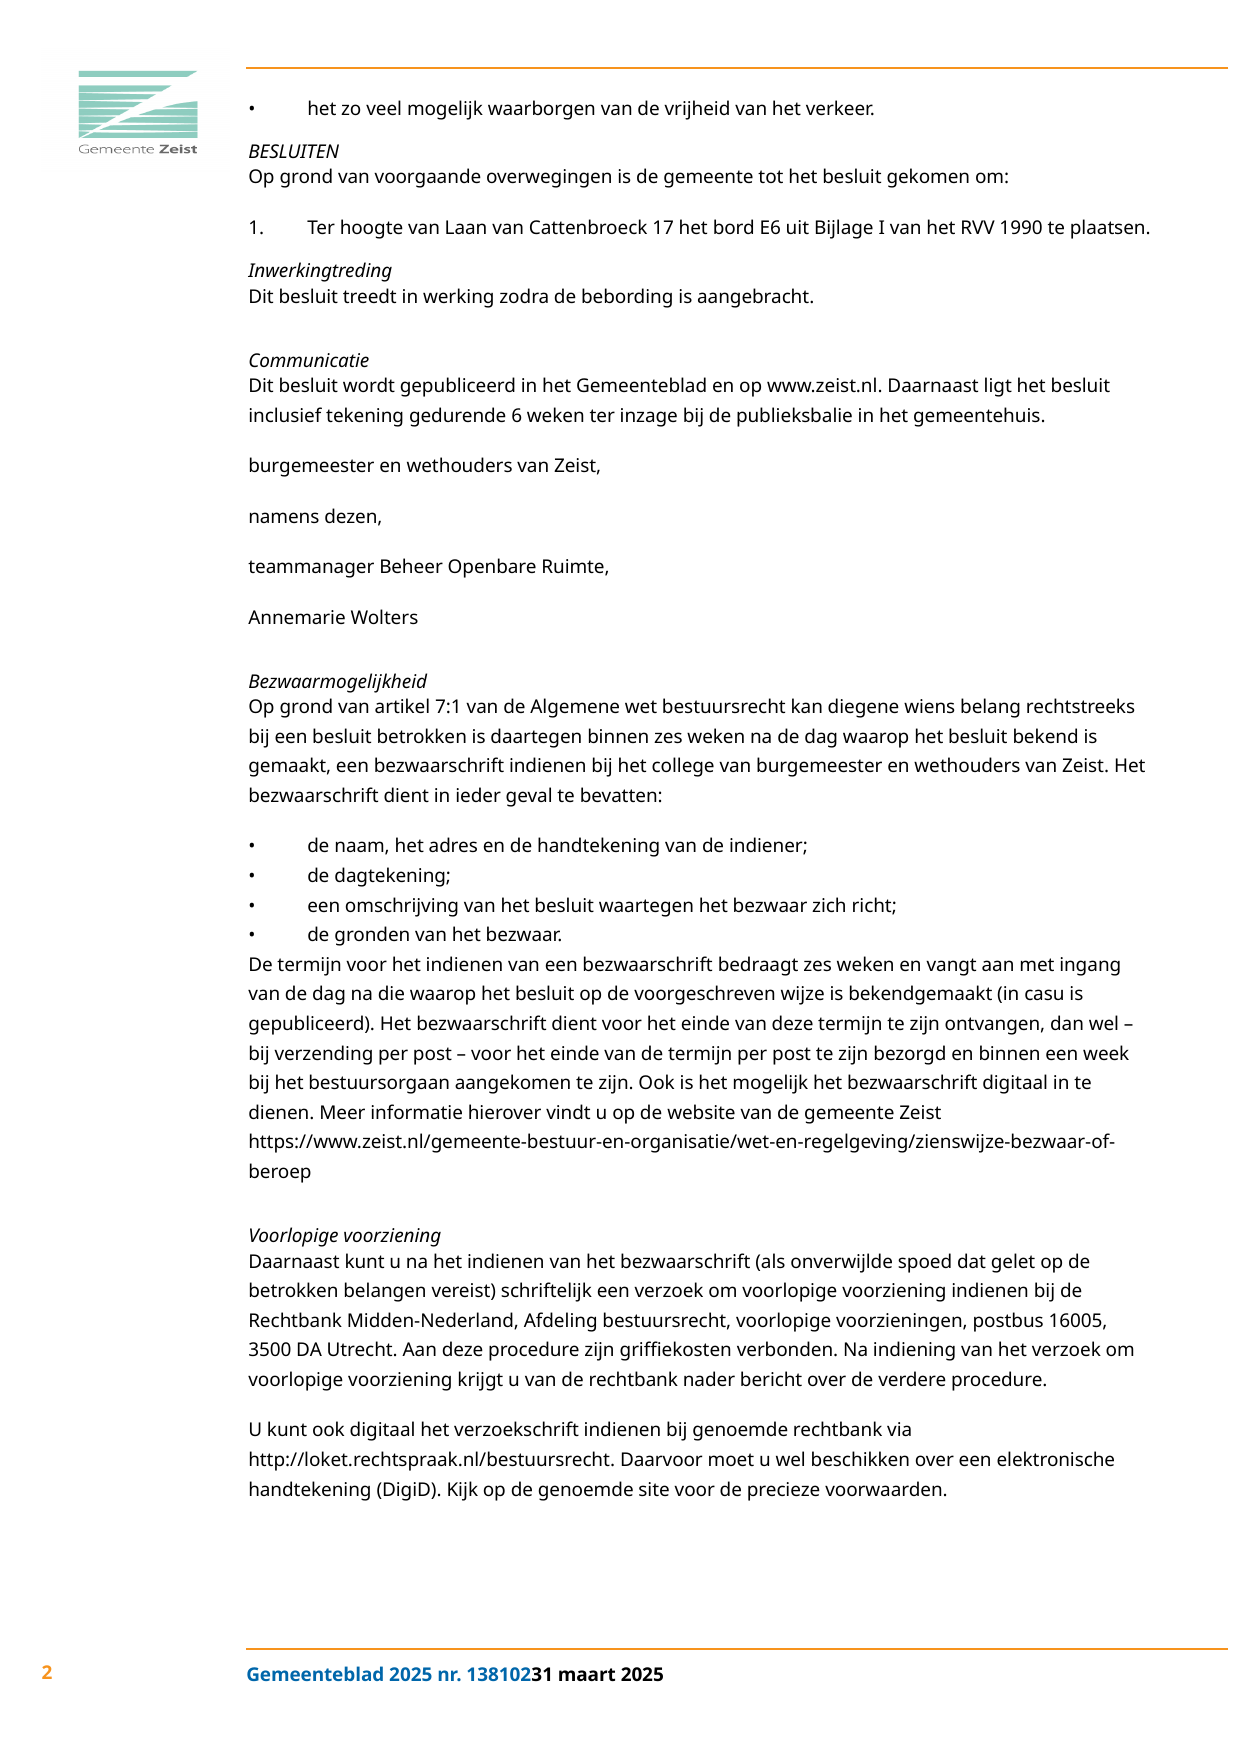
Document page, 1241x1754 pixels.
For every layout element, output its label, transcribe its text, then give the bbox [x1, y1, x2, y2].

text Daarnaast kunt u na het indienen van het bezwaarschrift (als onverwijlde spoed dat gelet op de betrokken belangen vereist) schriftelijk een verzoek om voorlopige voorziening indienen bij de Rechtbank Midden-Nederland, Afdeling bestuursrecht, voorlopige voorzieningen, postbus 16005, 3500 DA Utrecht. Aan deze procedure zijn griffiekosten verbonden. Na indiening van het verzoek om voorlopige voorziening krijgt u van de rechtbank nader bericht over de verdere procedure. [248, 1248, 1152, 1392]
text Dit besluit wordt gepubliceerd in het Gemeenteblad en op www.zeist.nl. Daarnaast ligt het besluit inclusief tekening gedurende 6 weken ter inzage bij de publieksbalie in het gemeentehuis. [248, 373, 1152, 428]
text Bezwaarmogelijkheid [248, 668, 1152, 693]
text Op grond van voorgaande overwegingen is de gemeente tot het besluit gekomen om: [248, 164, 1152, 189]
list een omschrijving van het besluit waartegen het bezwaar zich richt; [248, 892, 1152, 918]
text De termijn voor het indienen van een bezwaarschrift bedraagt zes weken en vangt aan met ingang van de dag na die waarop het besluit op de voorgeschreven wijze is bekendgemaakt (in casu is gepubliceerd). Het bezwaarschrift dient voor het einde van deze termijn te zijn ontvangen, dan wel – bij verzending per post – voor het einde van de termijn per post te zijn bezorgd en binnen een week bij het bestuursorgaan aangekomen te zijn. Ook is het mogelijk het bezwaarschrift digitaal in te dienen. Meer informatie hierover vindt u op de website van de gemeente Zeist https://www.zeist.nl/gemeente-bestuur-en-organisatie/wet-en-regelgeving/zienswijze-bezwaar-of-beroep [248, 951, 1152, 1184]
list de dagtekening; [248, 862, 1152, 888]
list de naam, het adres en de handtekening van de indiener; [248, 833, 1152, 858]
text namens dezen, [248, 503, 1152, 529]
text Op grond van artikel 7:1 van de Algemene wet bestuursrecht kan diegene wiens belang rechtstreeks bij een besluit betrokken is daartegen binnen zes weken na de dag waarop het besluit bekend is gemaakt, een bezwaarschrift indienen bij het college van burgemeester en wethouders van Zeist. Het bezwaarschrift dient in ieder geval te bevatten: [248, 693, 1152, 808]
text teammanager Beheer Openbare Ruimte, [248, 553, 1152, 579]
text Communicatie [248, 347, 1152, 373]
text Inwerkingtreding [248, 257, 1152, 283]
list de gronden van het bezwaar. [248, 921, 1152, 947]
list het zo veel mogelijk waarborgen van de vrijheid van het verkeer. [248, 95, 1152, 121]
text BESLUITEN [248, 138, 1152, 164]
list Ter hoogte van Laan van Cattenbroeck 17 het bord E6 uit Bijlage I van het RVV 1990 te plaatsen. [248, 214, 1152, 240]
text U kunt ook digitaal het verzoekschrift indienen bij genoemde rechtbank via http://loket.rechtspraak.nl/bestuursrecht. Daarvoor moet u wel beschikken over een elektronische handtekening (DigiD). Kijk op de genoemde site voor de precieze voorwaarden. [248, 1417, 1152, 1501]
text Voorlopige voorziening [248, 1222, 1152, 1248]
picture [41, 47, 231, 172]
text burgemeester en wethouders van Zeist, [248, 453, 1152, 478]
text Dit besluit treedt in werking zodra de bebording is aangebracht. [248, 283, 1152, 309]
text Annemarie Wolters [248, 604, 1152, 629]
